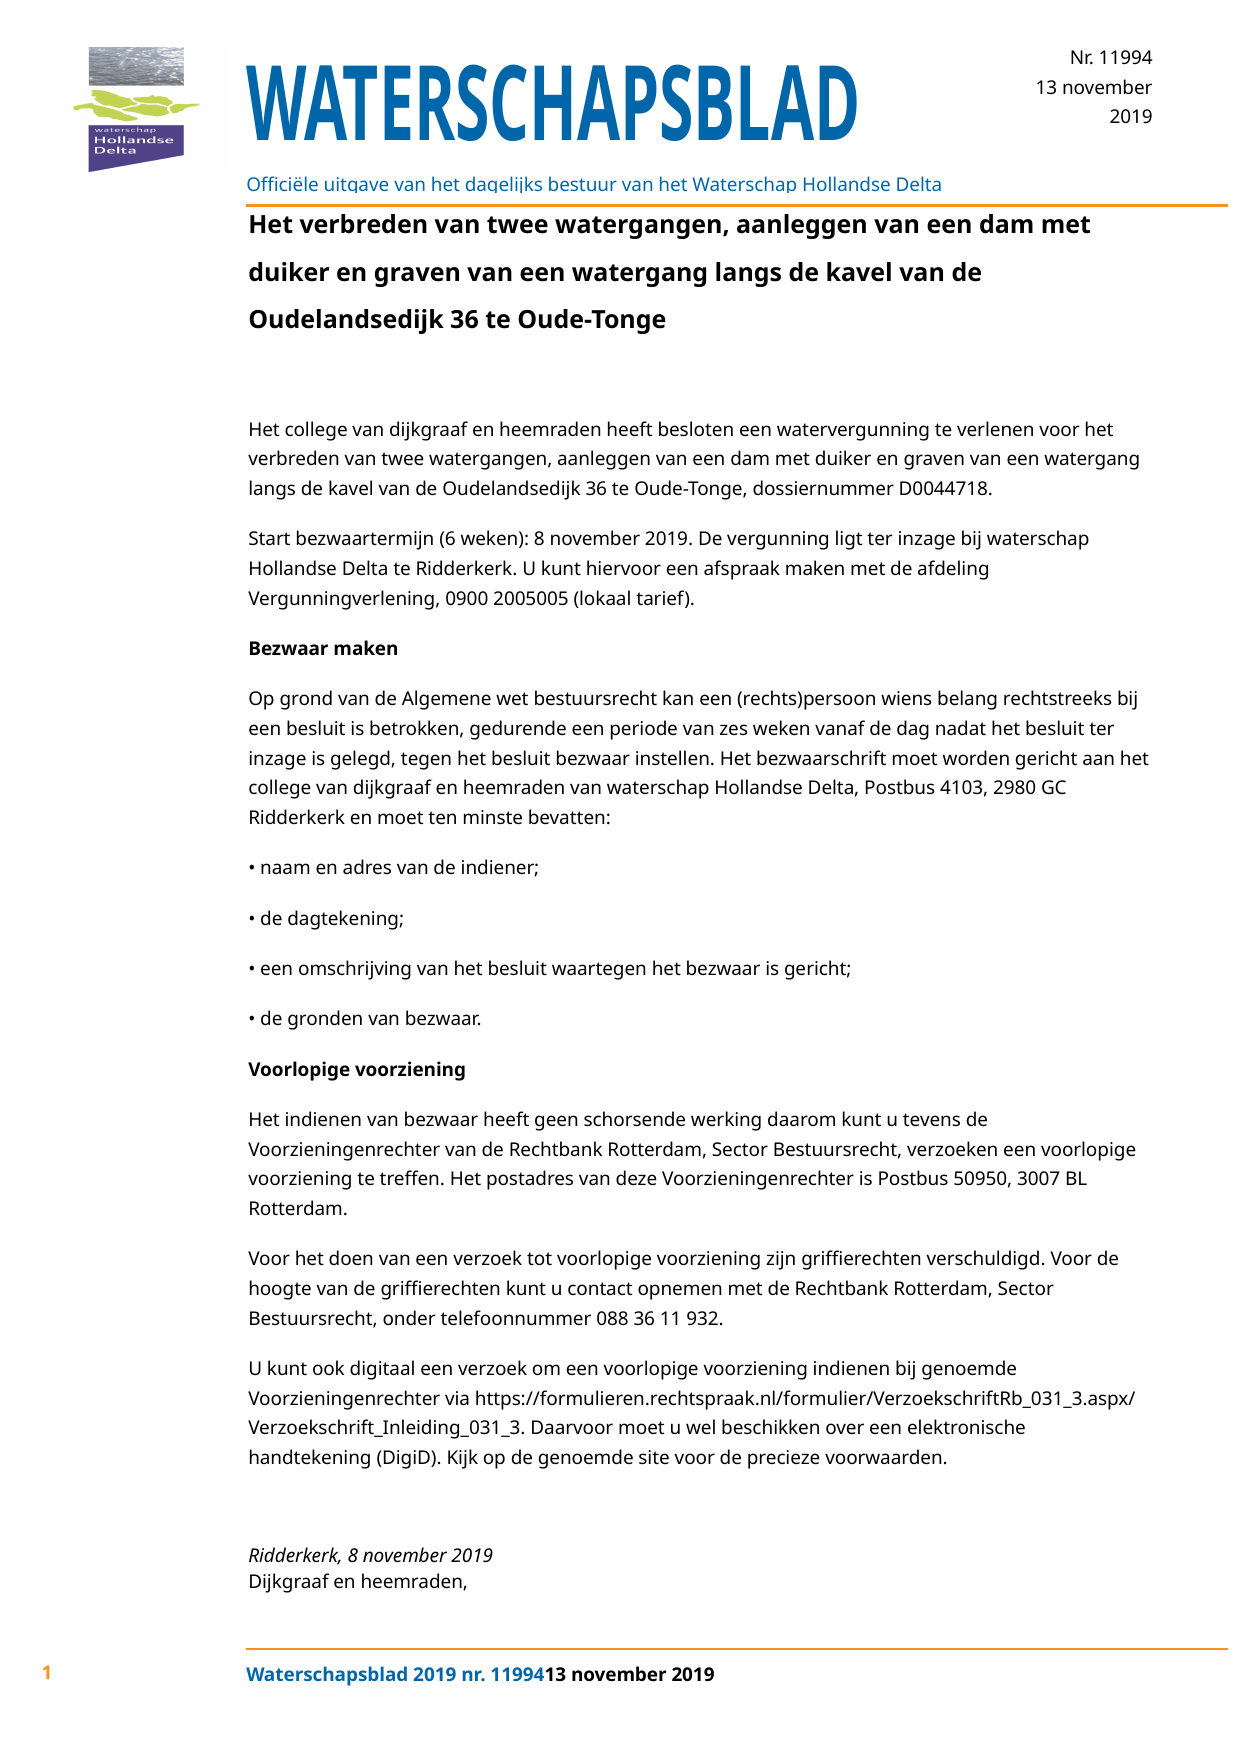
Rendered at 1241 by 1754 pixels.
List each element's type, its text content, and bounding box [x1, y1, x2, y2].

text • de gronden van bezwaar. [248, 1006, 1152, 1031]
text Dijkgraaf en heemraden, [248, 1568, 1152, 1593]
text • een omschrijving van het besluit waartegen het bezwaar is gericht; [248, 955, 1152, 981]
text Op grond van de Algemene wet bestuursrecht kan een (rechts)persoon wiens belang rechtstreeks bij een besluit is betrokken, gedurende een periode van zes weken vanaf de dag nadat het besluit ter inzage is gelegd, tegen het besluit bezwaar instellen. Het bezwaarschrift moet worden gericht aan het college van dijkgraaf en heemraden van waterschap Hollandse Delta, Postbus 4103, 2980 GC Ridderkerk en moet ten minste bevatten: [248, 686, 1152, 829]
text U kunt ook digitaal een verzoek om een voorlopige voorziening indienen bij genoemde Voorzieningenrechter via https://formulieren.rechtspraak.nl/formulier/VerzoekschriftRb_031_3.aspx/Verzoekschrift_Inleiding_031_3. Daarvoor moet u wel beschikken over een elektronische handtekening (DigiD). Kijk op de genoemde site voor de precieze voorwaarden. [248, 1355, 1152, 1469]
text Start bezwaartermijn (6 weken): 8 november 2019. De vergunning ligt ter inzage bij waterschap Hollandse Delta te Ridderkerk. U kunt hiervoor een afspraak maken met de afdeling Vergunningverlening, 0900 2005005 (lokaal tarief). [248, 526, 1152, 610]
text Het indienen van bezwaar heeft geen schorsende werking daarom kunt u tevens de Voorzieningenrechter van de Rechtbank Rotterdam, Sector Bestuursrecht, verzoeken een voorlopige voorziening te treffen. Het postadres van deze Voorzieningenrechter is Postbus 50950, 3007 BL Rotterdam. [248, 1106, 1152, 1221]
text Bezwaar maken [248, 635, 1152, 661]
text Het college van dijkgraaf en heemraden heeft besloten een watervergunning te verlenen voor het verbreden van twee watergangen, aanleggen van een dam met duiker en graven van een watergang langs de kavel van de Oudelandsedijk 36 te Oude-Tonge, dossiernummer D0044718. [248, 416, 1152, 501]
text • de dagtekening; [248, 905, 1152, 930]
text Het verbreden van twee watergangen, aanleggen van een dam met duiker en graven van een watergang langs de kavel van de Oudelandsedijk 36 te Oude-Tonge [248, 207, 1152, 336]
text Ridderkerk, 8 november 2019 [248, 1542, 1152, 1568]
text Voor het doen van een verzoek tot voorlopige voorziening zijn griffierechten verschuldigd. Voor de hoogte van de griffierechten kunt u contact opnemen met de Rechtbank Rotterdam, Sector Bestuursrecht, onder telefoonnummer 088 36 11 932. [248, 1246, 1152, 1330]
picture [41, 47, 231, 172]
text Voorlopige voorziening [248, 1056, 1152, 1082]
text • naam en adres van de indiener; [248, 854, 1152, 880]
